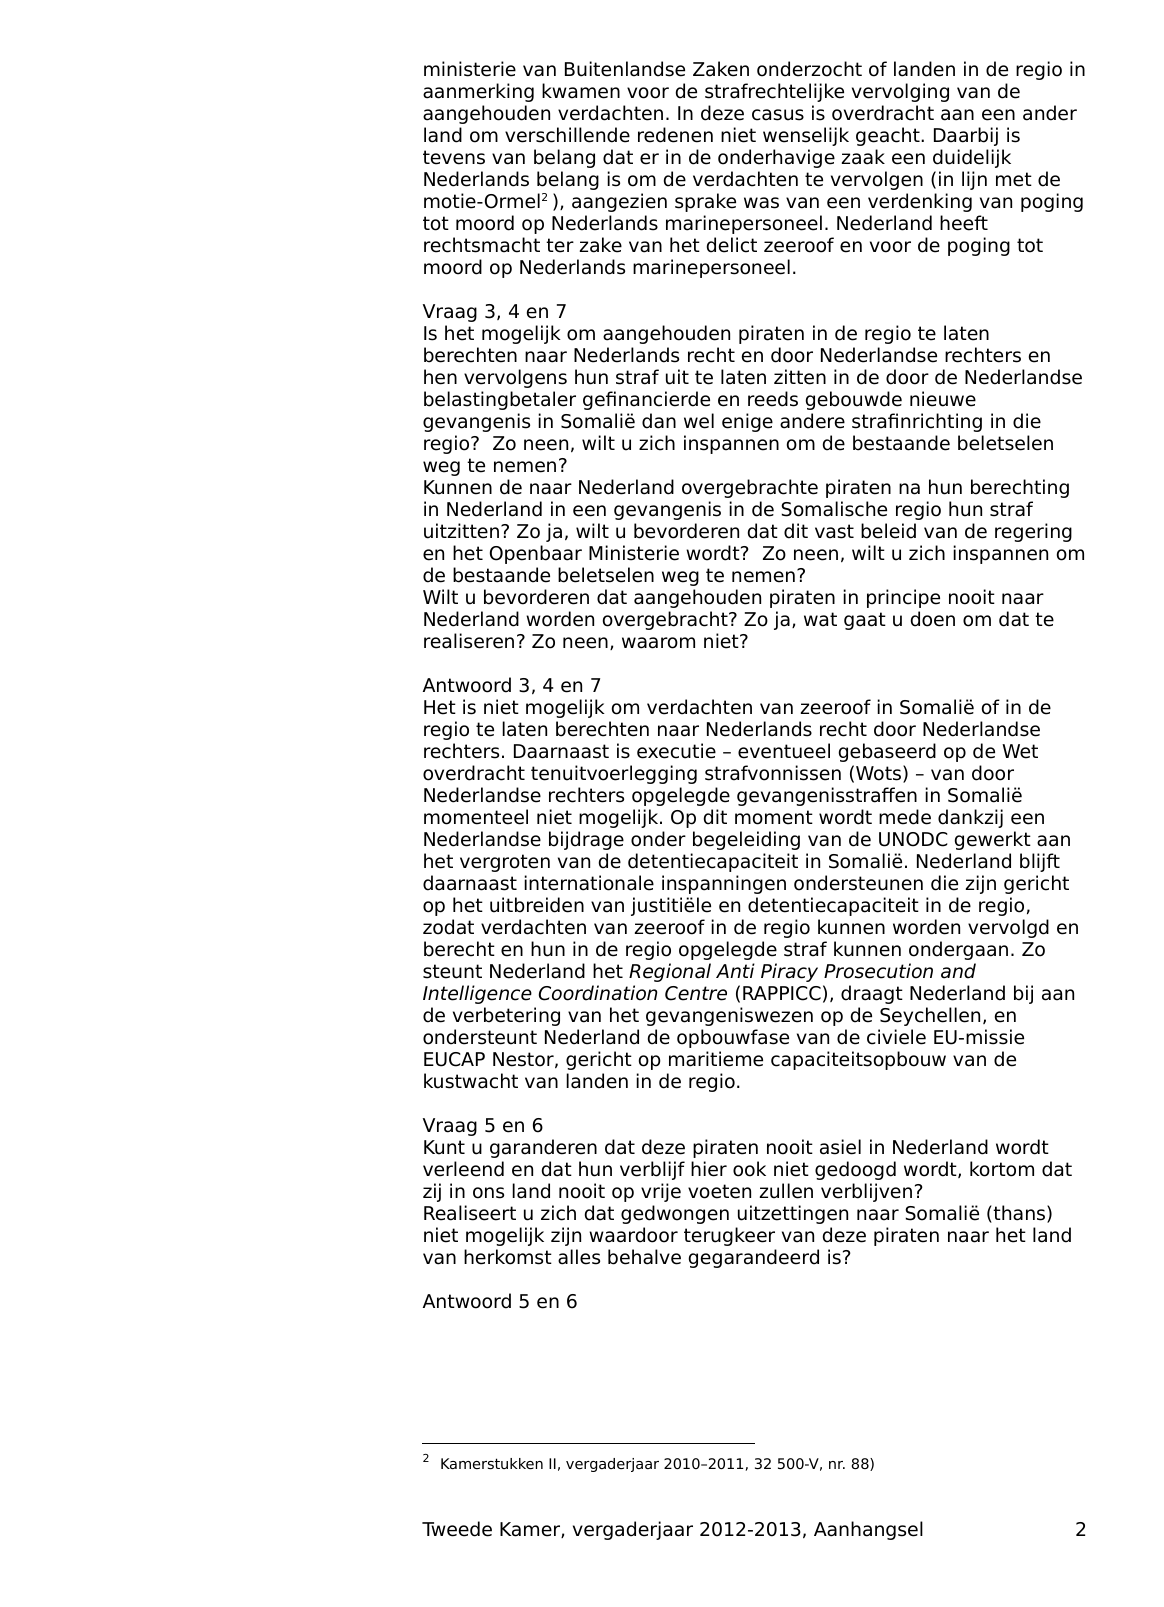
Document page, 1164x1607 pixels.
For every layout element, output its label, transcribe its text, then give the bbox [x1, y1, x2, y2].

text Vraag 3, 4 en 7 [422, 301, 1087, 323]
text Antwoord 5 en 6 [422, 1291, 1087, 1313]
text Het is niet mogelijk om verdachten van zeeroof in Somalië of in de regio te laten berechten naar Nederlands recht door Nederlandse rechters. Daarnaast is executie – eventueel gebaseerd op de Wet overdracht tenuitvoerlegging strafvonnissen (Wots) – van door Nederlandse rechters opgelegde gevangenisstraffen in Somalië momenteel niet mogelijk. Op dit moment wordt mede dankzij een Nederlandse bijdrage onder begeleiding van de UNODC gewerkt aan het vergroten van de detentiecapaciteit in Somalië. Nederland blijft daarnaast internationale inspanningen ondersteunen die zijn gericht op het uitbreiden van justitiële en detentiecapaciteit in de regio, zodat verdachten van zeeroof in de regio kunnen worden vervolgd en berecht en hun in de regio opgelegde straf kunnen ondergaan. Zo steunt Nederland het Regional Anti Piracy Prosecution and Intelligence Coordination Centre (RAPPICC), draagt Nederland bij aan de verbetering van het gevangeniswezen op de Seychellen, en ondersteunt Nederland de opbouwfase van de civiele EU-missie EUCAP Nestor, gericht op maritieme capaciteitsopbouw van de kustwacht van landen in de regio. [422, 697, 1087, 1092]
text Kunnen de naar Nederland overgebrachte piraten na hun berechting in Nederland in een gevangenis in de Somalische regio hun straf uitzitten? Zo ja, wilt u bevorderen dat dit vast beleid van de regering en het Openbaar Ministerie wordt? Zo neen, wilt u zich inspannen om de bestaande beletselen weg te nemen? [422, 477, 1087, 587]
text Is het mogelijk om aangehouden piraten in de regio te laten berechten naar Nederlands recht en door Nederlandse rechters en hen vervolgens hun straf uit te laten zitten in de door de Nederlandse belastingbetaler gefinancierde en reeds gebouwde nieuwe gevangenis in Somalië dan wel enige andere strafinrichting in die regio? Zo neen, wilt u zich inspannen om de bestaande beletselen weg te nemen? [422, 323, 1087, 477]
text Vraag 5 en 6 [422, 1115, 1087, 1137]
text ministerie van Buitenlandse Zaken onderzocht of landen in de regio in aanmerking kwamen voor de strafrechtelijke vervolging van de aangehouden verdachten. In deze casus is overdracht aan een ander land om verschillende redenen niet wenselijk geacht. Daarbij is tevens van belang dat er in de onderhavige zaak een duidelijk Nederlands belang is om de verdachten te vervolgen (in lijn met de motie-Ormel), aangezien sprake was van een verdenking van poging tot moord op Nederlands marinepersoneel. Nederland heeft rechtsmacht ter zake van het delict zeeroof en voor de poging tot moord op Nederlands marinepersoneel. [422, 59, 1087, 279]
text Antwoord 3, 4 en 7 [422, 675, 1087, 697]
text Wilt u bevorderen dat aangehouden piraten in principe nooit naar Nederland worden overgebracht? Zo ja, wat gaat u doen om dat te realiseren? Zo neen, waarom niet? [422, 587, 1087, 653]
text Realiseert u zich dat gedwongen uitzettingen naar Somalië (thans) niet mogelijk zijn waardoor terugkeer van deze piraten naar het land van herkomst alles behalve gegarandeerd is? [422, 1203, 1087, 1268]
text Kamerstukken II, vergaderjaar 2010–2011, 32 500-V, nr. 88) [422, 1452, 1087, 1474]
text Kunt u garanderen dat deze piraten nooit asiel in Nederland wordt verleend en dat hun verblijf hier ook niet gedoogd wordt, kortom dat zij in ons land nooit op vrije voeten zullen verblijven? [422, 1137, 1087, 1203]
